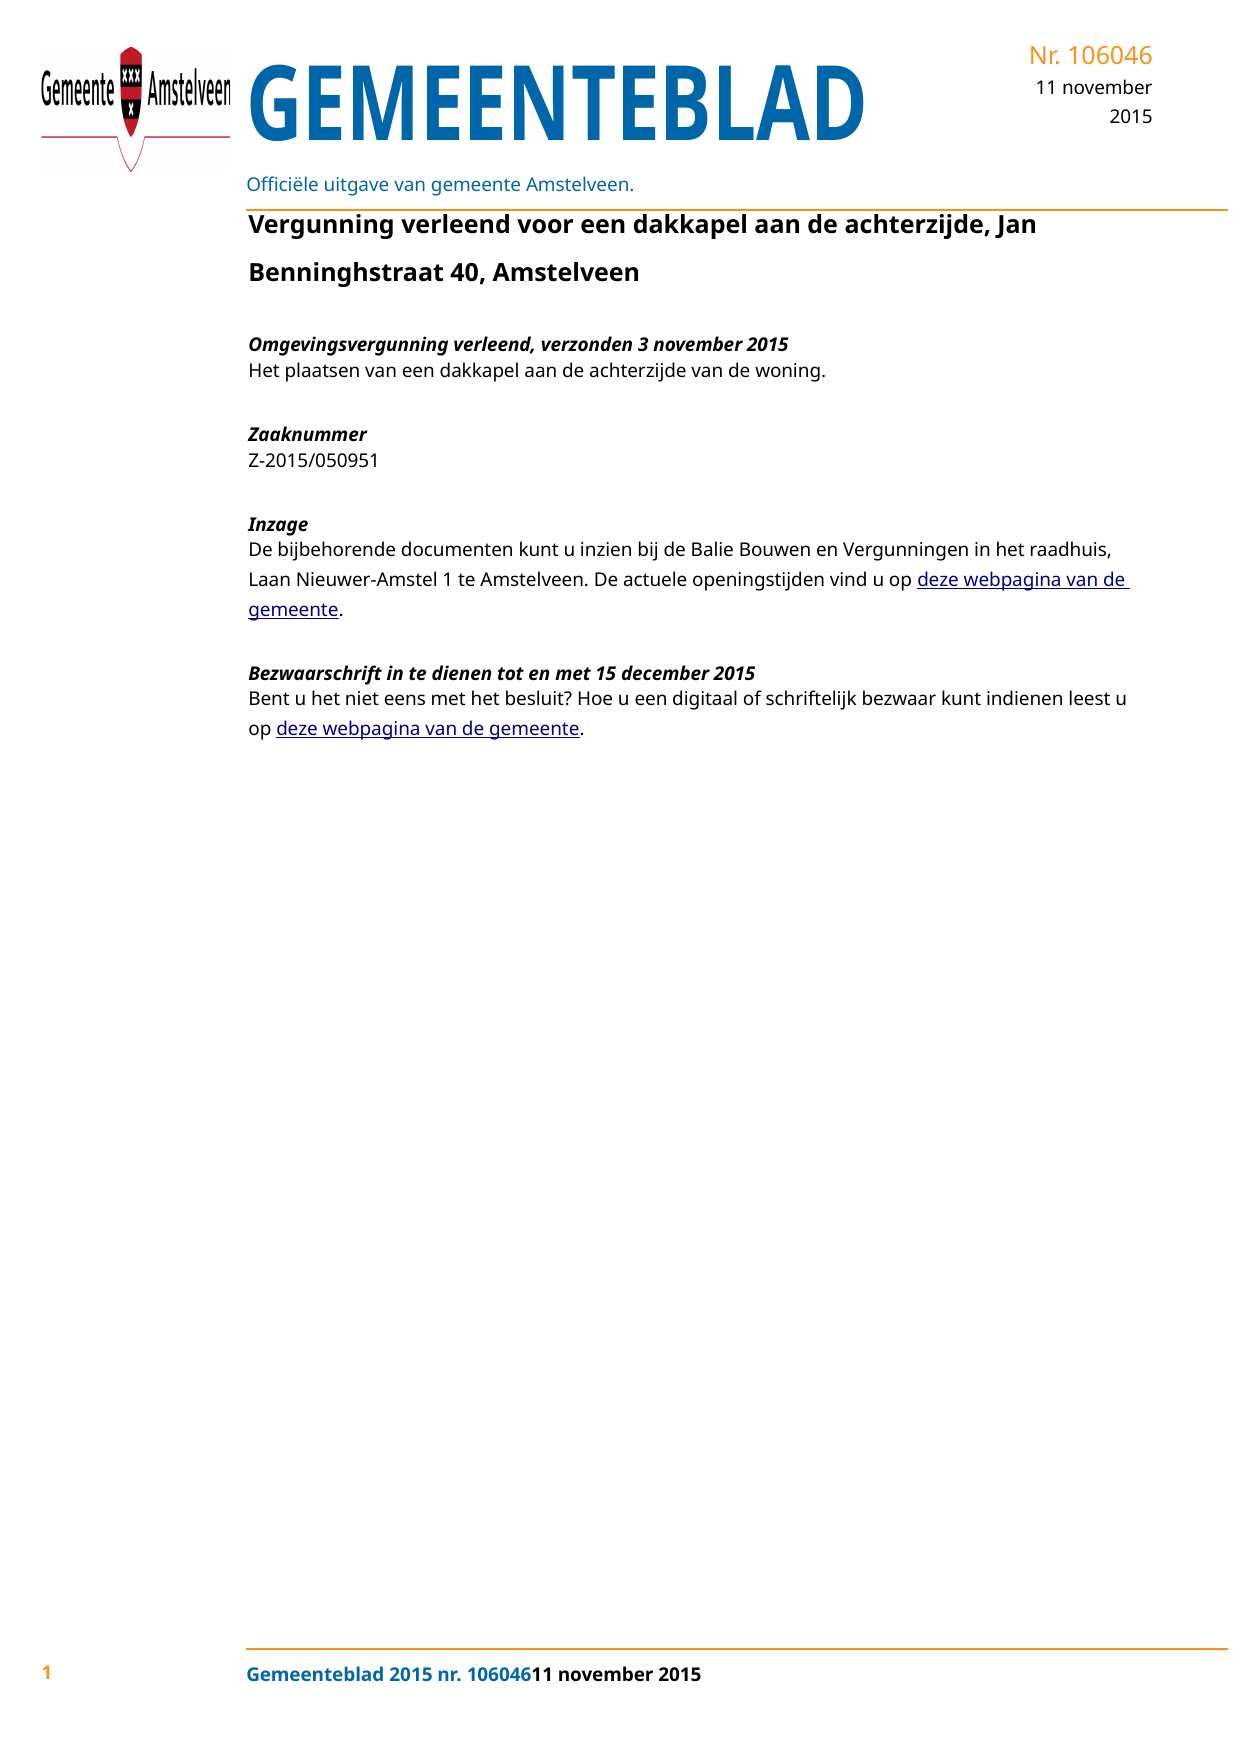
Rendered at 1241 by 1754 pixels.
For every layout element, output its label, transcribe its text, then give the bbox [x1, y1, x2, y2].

text De bijbehorende documenten kunt u inzien bij de Balie Bouwen en Vergunningen in het raadhuis, Laan Nieuwer-Amstel 1 te Amstelveen. De actuele openingstijden vind u op deze webpagina van de gemeente. [248, 537, 1152, 621]
picture [41, 47, 231, 172]
text Zaaknummer [248, 421, 1152, 447]
text Omgevingsvergunning verleend, verzonden 3 november 2015 [248, 331, 1152, 357]
text Vergunning verleend voor een dakkapel aan de achterzijde, Jan Benninghstraat 40, Amstelveen [248, 211, 1152, 288]
text Z-2015/050951 [248, 447, 1152, 473]
text Het plaatsen van een dakkapel aan de achterzijde van de woning. [248, 357, 1152, 383]
text Bezwaarschrift in te dienen tot en met 15 december 2015 [248, 660, 1152, 685]
text Bent u het niet eens met het besluit? Hoe u een digitaal of schriftelijk bezwaar kunt indienen leest u op deze webpagina van de gemeente. [248, 685, 1152, 741]
text Inzage [248, 511, 1152, 537]
